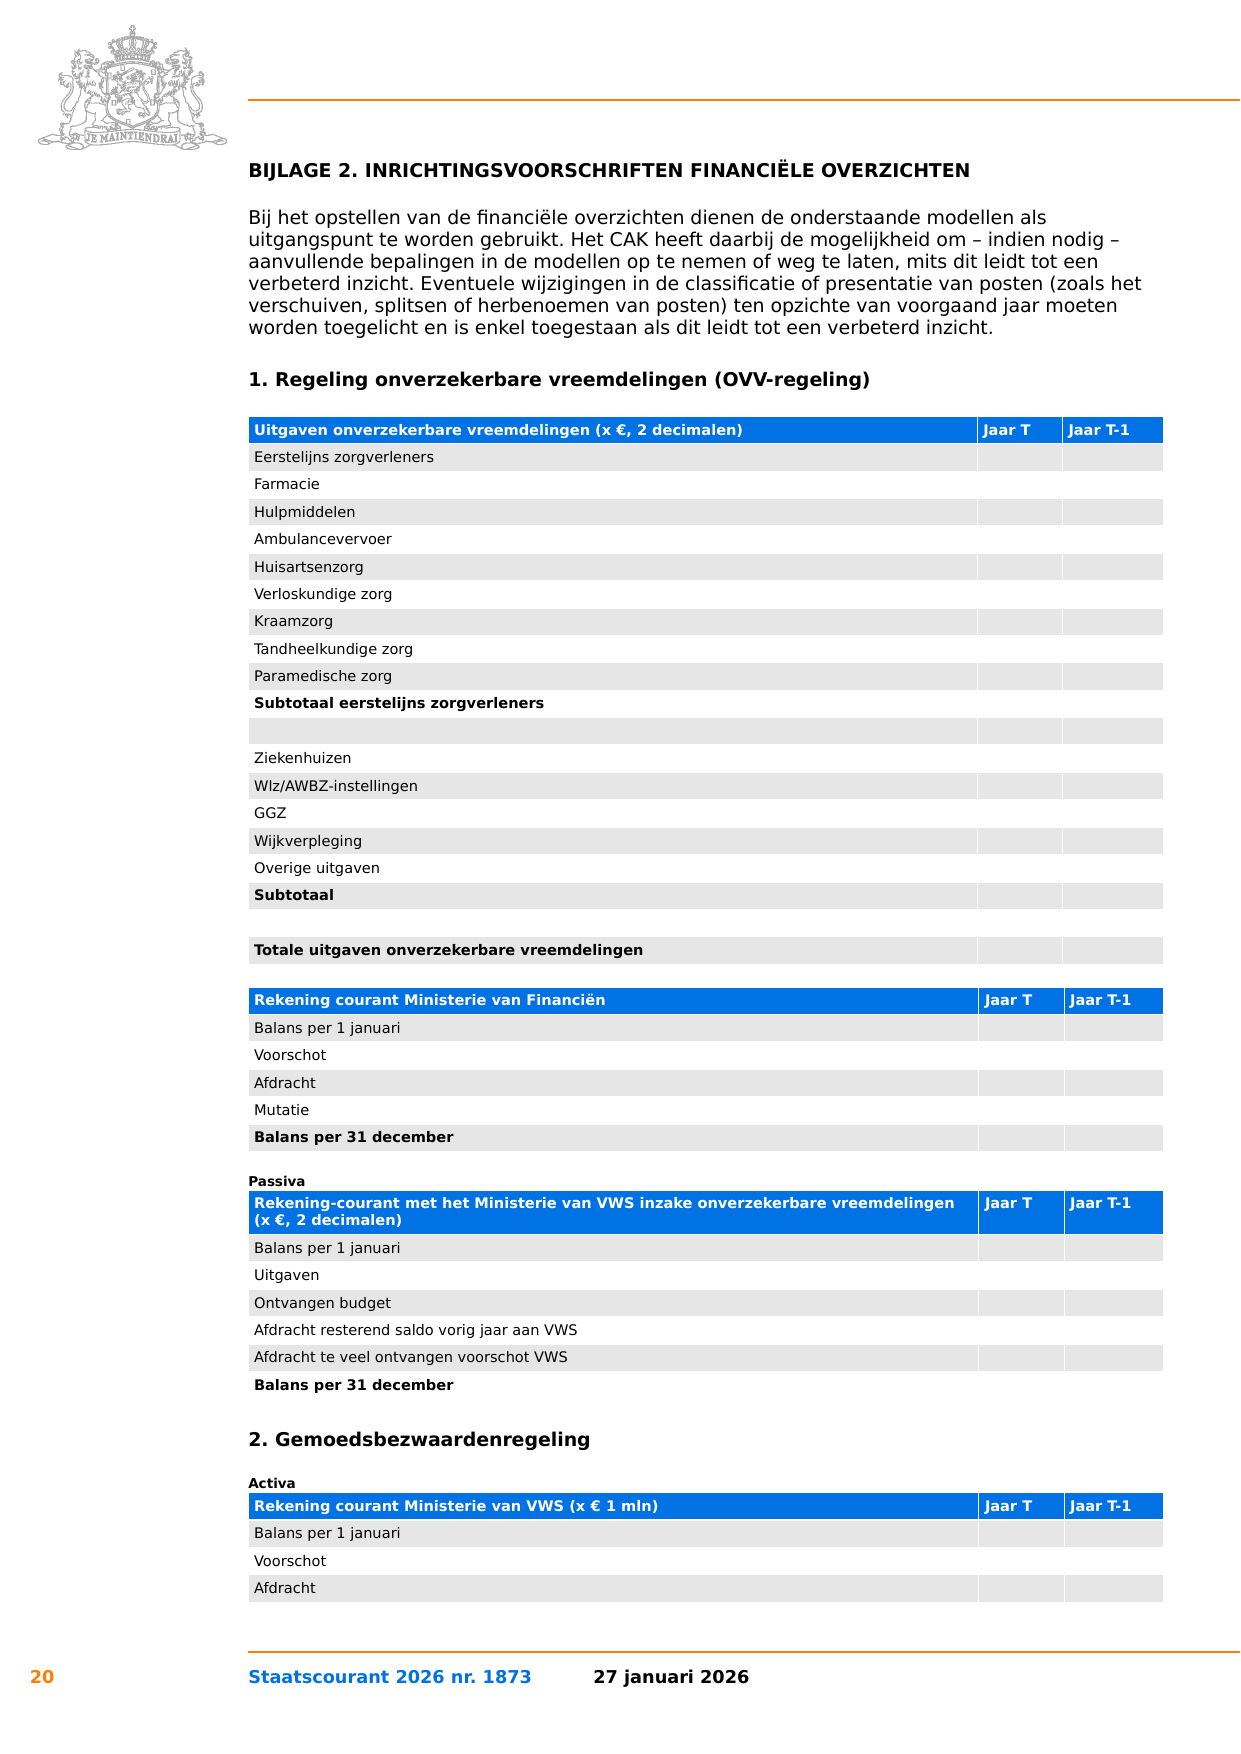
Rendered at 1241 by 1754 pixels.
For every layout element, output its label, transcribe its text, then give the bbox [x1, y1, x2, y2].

table_cell Jaar T-1 [1065, 1191, 1163, 1234]
table_cell [979, 1125, 1064, 1151]
table_cell Voorschot [249, 1548, 978, 1574]
table_cell Jaar T-1 [1065, 1493, 1163, 1519]
table_cell Afdracht te veel ontvangen voorschot VWS [249, 1345, 978, 1371]
table_cell [978, 609, 1062, 635]
table_cell [1063, 883, 1163, 909]
table_cell Kraamzorg [249, 609, 977, 635]
table_cell [978, 937, 1062, 964]
table_header Uitgaven onverzekerbare vreemdelingen (x €, 2 decimalen) [249, 417, 977, 443]
table_cell [978, 554, 1062, 580]
table_cell Paramedische zorg [249, 663, 977, 690]
table_cell [979, 1263, 1064, 1289]
table_cell Subtotaal [249, 883, 977, 909]
table_cell [978, 581, 1062, 607]
table_cell [1065, 1015, 1163, 1041]
table_cell [1063, 663, 1163, 690]
table_cell Verloskundige zorg [249, 581, 977, 607]
table_cell Afdracht [249, 1070, 978, 1096]
table_header Jaar T-1 [1063, 417, 1163, 443]
table_cell [1065, 1575, 1163, 1602]
table_cell [979, 1345, 1064, 1371]
table_cell Jaar T [979, 1493, 1064, 1519]
table_cell GGZ [249, 800, 977, 827]
table_cell Uitgaven [249, 1263, 978, 1289]
table_cell Ziekenhuizen [249, 746, 977, 772]
table_cell [978, 910, 1062, 936]
table_cell [1063, 554, 1163, 580]
table_cell [1065, 1043, 1163, 1069]
table_cell [1065, 1345, 1163, 1371]
table_cell [978, 526, 1062, 553]
table_header Rekening courant Ministerie van Financiën [249, 988, 978, 1014]
table_cell [978, 472, 1062, 498]
subtitle 1. Regeling onverzekerbare vreemdelingen (OVV-regeling) [248, 369, 1163, 391]
table_cell [979, 1521, 1064, 1547]
table_cell [979, 1015, 1064, 1041]
table_cell [1063, 609, 1163, 635]
table_cell [979, 1097, 1064, 1123]
table_cell [1063, 910, 1163, 936]
table_header Jaar T [978, 417, 1062, 443]
picture [38, 25, 227, 150]
table_cell Huisartsenzorg [249, 554, 977, 580]
table_cell [978, 499, 1062, 525]
table_cell Jaar T [979, 1191, 1064, 1234]
table_cell [249, 910, 977, 936]
table_cell [979, 1235, 1064, 1261]
text Bij het opstellen van de financiële overzichten dienen de onderstaande modellen als uitgangspunt te worden gebruikt. Het CAK heeft daarbij de mogelijkheid om – indien nodig – aanvullende bepalingen in de modellen op te nemen of weg te laten, mits dit leidt tot een verbeterd inzicht. Eventuele wijzigingen in de classificatie of presentatie van posten (zoals het verschuiven, splitsen of herbenoemen van posten) ten opzichte van voorgaand jaar moeten worden toegelicht en is enkel toegestaan als dit leidt tot een verbeterd inzicht. [248, 207, 1163, 339]
table_cell [1063, 855, 1163, 881]
table_cell Balans per 1 januari [249, 1521, 978, 1547]
table_cell Wijkverpleging [249, 828, 977, 854]
table_cell [1065, 1521, 1163, 1547]
table_cell [979, 1575, 1064, 1602]
table_cell Tandheelkundige zorg [249, 636, 977, 662]
table_cell [978, 444, 1062, 471]
table_cell [978, 718, 1062, 744]
table_cell [1063, 526, 1163, 553]
table_cell Ontvangen budget [249, 1290, 978, 1316]
subtitle BIJLAGE 2. INRICHTINGSVOORSCHRIFTEN FINANCIËLE OVERZICHTEN [248, 160, 1163, 182]
table_cell [979, 1070, 1064, 1096]
table_cell [978, 746, 1062, 772]
table_cell [1063, 937, 1163, 964]
table_cell [1065, 1290, 1163, 1316]
table_cell [978, 800, 1062, 827]
table_cell [249, 718, 977, 744]
table_cell [1063, 581, 1163, 607]
table_cell Rekening courant Ministerie van VWS (x € 1 mln) [249, 1493, 978, 1519]
table_cell [979, 1043, 1064, 1069]
table_cell [1065, 1235, 1163, 1261]
table_cell [978, 691, 1062, 717]
table_cell Afdracht [249, 1575, 978, 1602]
table_cell [1065, 1097, 1163, 1123]
table_cell [1063, 472, 1163, 498]
table_cell [978, 773, 1062, 799]
table_cell [1065, 1070, 1163, 1096]
table_cell [978, 855, 1062, 881]
table_cell Totale uitgaven onverzekerbare vreemdelingen [249, 937, 977, 964]
table_cell [1065, 1548, 1163, 1574]
table_cell [1063, 691, 1163, 717]
table_cell Balans per 31 december [249, 1125, 978, 1151]
table_cell [979, 1290, 1064, 1316]
table_cell [1065, 1372, 1163, 1398]
table_cell [1063, 718, 1163, 744]
table_cell Mutatie [249, 1097, 978, 1123]
table_cell [978, 663, 1062, 690]
table_cell [1065, 1263, 1163, 1289]
table_cell [978, 883, 1062, 909]
table_cell Rekening-courant met het Ministerie van VWS inzake onverzekerbare vreemdelingen (x €, 2 decimalen) [249, 1191, 978, 1234]
table_cell [1065, 1125, 1163, 1151]
table_cell Overige uitgaven [249, 855, 977, 881]
table_cell Ambulancevervoer [249, 526, 977, 553]
table_cell [1063, 444, 1163, 471]
table_cell Farmacie [249, 472, 977, 498]
table_header Jaar T [979, 988, 1064, 1014]
table_header Activa [248, 1476, 1163, 1492]
table_cell [979, 1372, 1064, 1398]
table_cell Balans per 31 december [249, 1372, 978, 1398]
table_cell [978, 636, 1062, 662]
table_header Jaar T-1 [1065, 988, 1163, 1014]
table_cell [1063, 499, 1163, 525]
table_cell Subtotaal eerstelijns zorgverleners [249, 691, 977, 717]
table_cell [1065, 1317, 1163, 1343]
table_cell [979, 1317, 1064, 1343]
table_cell Voorschot [249, 1043, 978, 1069]
table_header Passiva [248, 1174, 1163, 1189]
table_cell Wlz/AWBZ-instellingen [249, 773, 977, 799]
table_cell Balans per 1 januari [249, 1015, 978, 1041]
table_cell [1063, 800, 1163, 827]
table_cell Afdracht resterend saldo vorig jaar aan VWS [249, 1317, 978, 1343]
table_cell [979, 1548, 1064, 1574]
table_cell [1063, 746, 1163, 772]
table_cell [1063, 828, 1163, 854]
table_cell Eerstelijns zorgverleners [249, 444, 977, 471]
subtitle 2. Gemoedsbezwaardenregeling [248, 1429, 1163, 1451]
table_cell [1063, 636, 1163, 662]
table_cell [1063, 773, 1163, 799]
table_cell Hulpmiddelen [249, 499, 977, 525]
table_cell Balans per 1 januari [249, 1235, 978, 1261]
table_cell [978, 828, 1062, 854]
